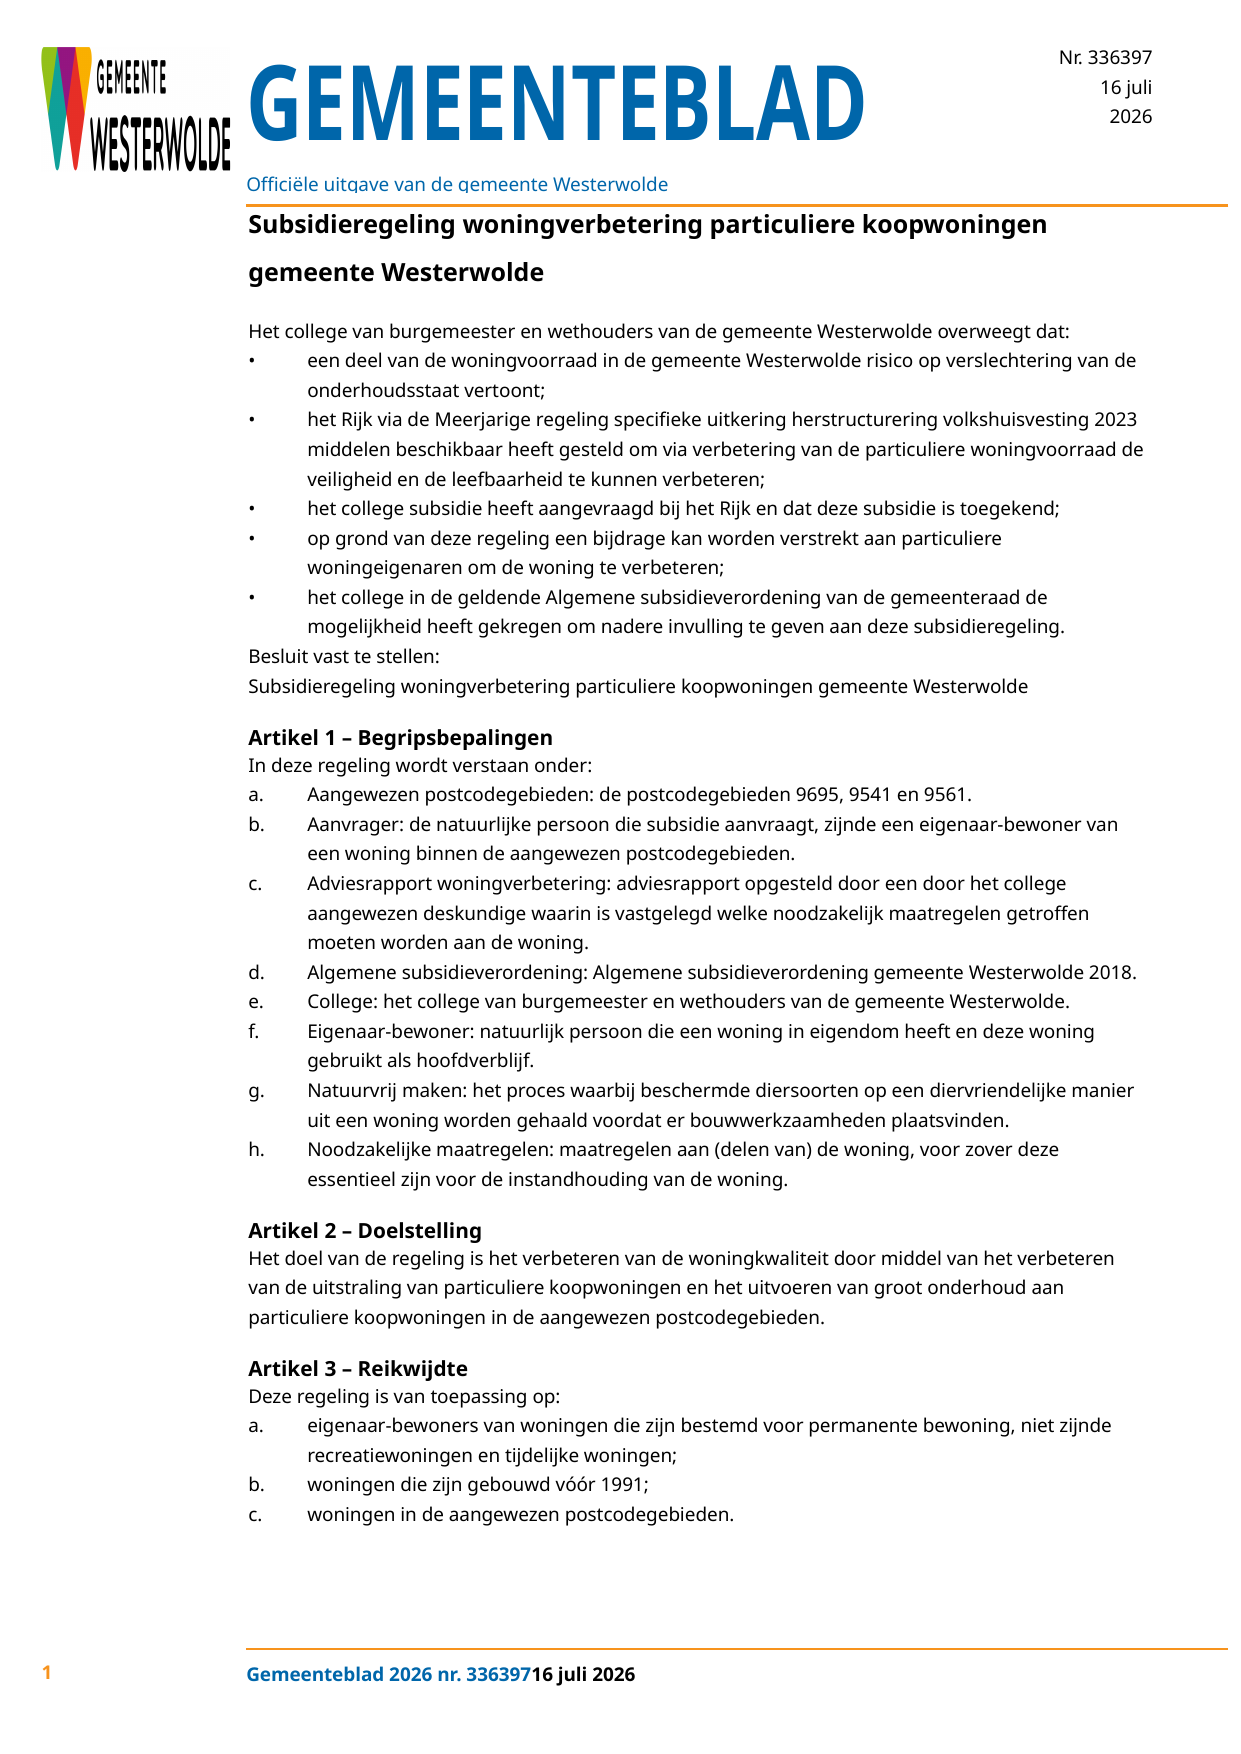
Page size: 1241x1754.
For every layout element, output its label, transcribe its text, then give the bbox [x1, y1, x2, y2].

list Natuurvrij maken: het proces waarbij beschermde diersoorten op een diervriendelijke manier uit een woning worden gehaald voordat er bouwwerkzaamheden plaatsvinden. [248, 1077, 1152, 1132]
list Aangewezen postcodegebieden: de postcodegebieden 9695, 9541 en 9561. [248, 781, 1152, 807]
list woningen in de aangewezen postcodegebieden. [248, 1501, 1152, 1527]
text Artikel 1 – Begripsbepalingen [248, 723, 1152, 752]
list een deel van de woningvoorraad in de gemeente Westerwolde risico op verslechtering van de onderhoudsstaat vertoont; [248, 347, 1152, 403]
list eigenaar-bewoners van woningen die zijn bestemd voor permanente bewoning, niet zijnde recreatiewoningen en tijdelijke woningen; [248, 1412, 1152, 1468]
text Subsidieregeling woningverbetering particuliere koopwoningen gemeente Westerwolde [248, 207, 1152, 288]
list Noodzakelijke maatregelen: maatregelen aan (delen van) de woning, voor zover deze essentieel zijn voor de instandhouding van de woning. [248, 1136, 1152, 1192]
list het Rijk via de Meerjarige regeling specifieke uitkering herstructurering volkshuisvesting 2023 middelen beschikbaar heeft gesteld om via verbetering van de particuliere woningvoorraad de veiligheid en de leefbaarheid te kunnen verbeteren; [248, 407, 1152, 492]
text Besluit vast te stellen: [248, 643, 1152, 669]
text Deze regeling is van toepassing op: [248, 1383, 1152, 1408]
list op grond van deze regeling een bijdrage kan worden verstrekt aan particuliere woningeigenaren om de woning te verbeteren; [248, 525, 1152, 580]
list het college subsidie heeft aangevraagd bij het Rijk en dat deze subsidie is toegekend; [248, 495, 1152, 521]
list Adviesrapport woningverbetering: adviesrapport opgesteld door een door het college aangewezen deskundige waarin is vastgelegd welke noodzakelijk maatregelen getroffen moeten worden aan de woning. [248, 870, 1152, 955]
text In deze regeling wordt verstaan onder: [248, 752, 1152, 777]
text Het doel van de regeling is het verbeteren van de woningkwaliteit door middel van het verbeteren van de uitstraling van particuliere koopwoningen en het uitvoeren van groot onderhoud aan particuliere koopwoningen in de aangewezen postcodegebieden. [248, 1245, 1152, 1330]
list woningen die zijn gebouwd vóór 1991; [248, 1472, 1152, 1497]
text Subsidieregeling woningverbetering particuliere koopwoningen gemeente Westerwolde [248, 673, 1152, 699]
text Het college van burgemeester en wethouders van de gemeente Westerwolde overweegt dat: [248, 318, 1152, 344]
list College: het college van burgemeester en wethouders van de gemeente Westerwolde. [248, 988, 1152, 1014]
list Aanvrager: de natuurlijke persoon die subsidie aanvraagt, zijnde een eigenaar-bewoner van een woning binnen de aangewezen postcodegebieden. [248, 811, 1152, 866]
list Eigenaar-bewoner: natuurlijk persoon die een woning in eigendom heeft en deze woning gebruikt als hoofdverblijf. [248, 1018, 1152, 1073]
list Algemene subsidieverordening: Algemene subsidieverordening gemeente Westerwolde 2018. [248, 959, 1152, 984]
text Artikel 2 – Doelstelling [248, 1216, 1152, 1245]
list het college in de geldende Algemene subsidieverordening van de gemeenteraad de mogelijkheid heeft gekregen om nadere invulling te geven aan deze subsidieregeling. [248, 584, 1152, 639]
picture [41, 47, 231, 172]
text Artikel 3 – Reikwijdte [248, 1354, 1152, 1383]
